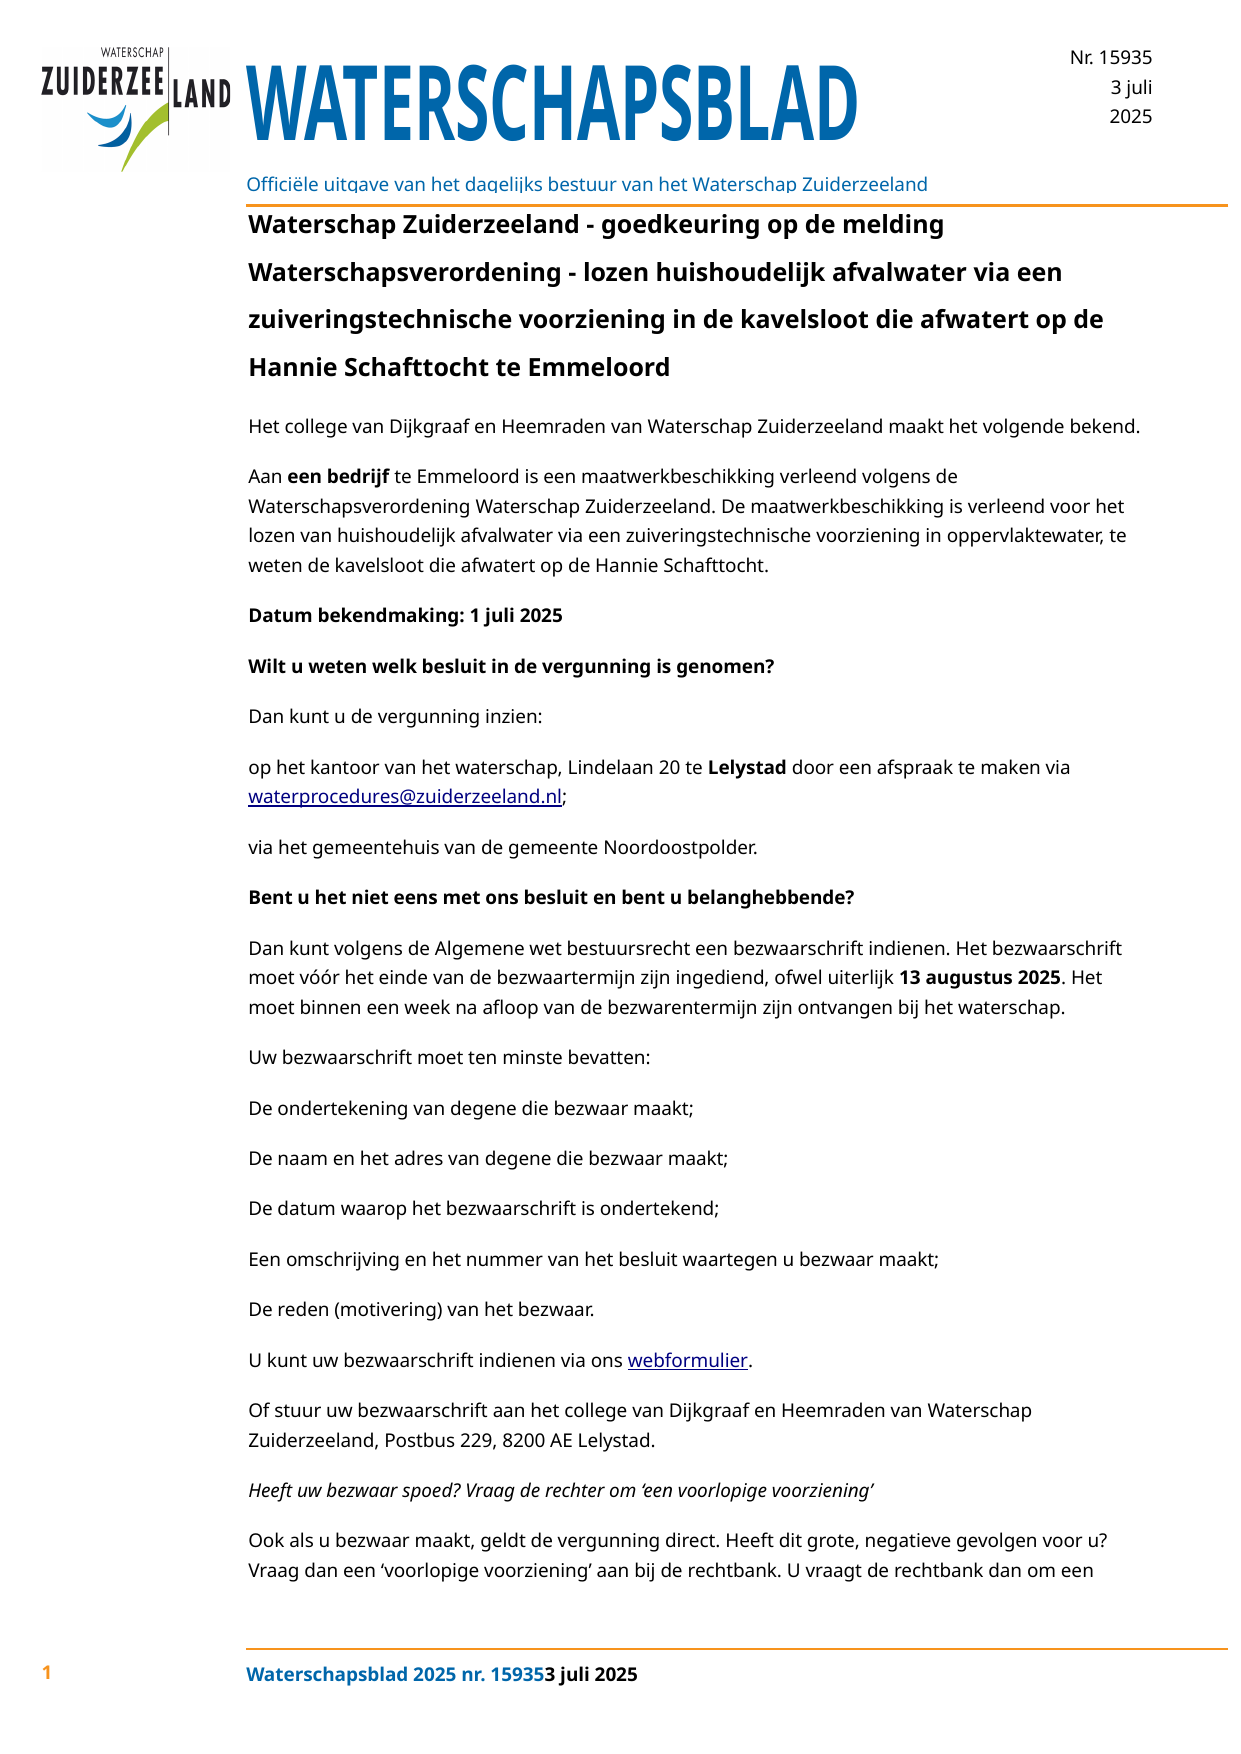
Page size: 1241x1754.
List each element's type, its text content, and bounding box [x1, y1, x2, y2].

picture [41, 47, 231, 172]
text Een omschrijving en het nummer van het besluit waartegen u bezwaar maakt; [248, 1246, 1152, 1272]
text Ook als u bezwaar maakt, geldt de vergunning direct. Heeft dit grote, negatieve gevolgen voor u? Vraag dan een ‘voorlopige voorziening’ aan bij de rechtbank. U vraagt de rechtbank dan om een [248, 1528, 1152, 1583]
text via het gemeentehuis van de gemeente Noordoostpolder. [248, 834, 1152, 860]
text De datum waarop het bezwaarschrift is ondertekend; [248, 1196, 1152, 1221]
text Aan een bedrijf te Emmeloord is een maatwerkbeschikking verleend volgens de Waterschapsverordening Waterschap Zuiderzeeland. De maatwerkbeschikking is verleend voor het lozen van huishoudelijk afvalwater via een zuiveringstechnische voorziening in oppervlaktewater, te weten de kavelsloot die afwatert op de Hannie Schafttocht. [248, 463, 1152, 578]
text Heeft uw bezwaar spoed? Vraag de rechter om ‘een voorlopige voorziening’ [248, 1477, 1152, 1503]
text Uw bezwaarschrift moet ten minste bevatten: [248, 1044, 1152, 1070]
text Bent u het niet eens met ons besluit en bent u belanghebbende? [248, 884, 1152, 910]
text Waterschap Zuiderzeeland - goedkeuring op de melding Waterschapsverordening - lozen huishoudelijk afvalwater via een zuiveringstechnische voorziening in de kavelsloot die afwatert op de Hannie Schafttocht te Emmeloord [248, 207, 1152, 384]
text Het college van Dijkgraaf en Heemraden van Waterschap Zuiderzeeland maakt het volgende bekend. [248, 413, 1152, 439]
text Wilt u weten welk besluit in de vergunning is genomen? [248, 653, 1152, 679]
text Of stuur uw bezwaarschrift aan het college van Dijkgraaf en Heemraden van Waterschap Zuiderzeeland, Postbus 229, 8200 AE Lelystad. [248, 1397, 1152, 1453]
text De reden (motivering) van het bezwaar. [248, 1296, 1152, 1322]
text De naam en het adres van degene die bezwaar maakt; [248, 1145, 1152, 1171]
text Dan kunt u de vergunning inzien: [248, 703, 1152, 729]
text U kunt uw bezwaarschrift indienen via ons webformulier. [248, 1347, 1152, 1373]
text op het kantoor van het waterschap, Lindelaan 20 te Lelystad door een afspraak te maken via waterprocedures@zuiderzeeland.nl; [248, 754, 1152, 809]
text Dan kunt volgens de Algemene wet bestuursrecht een bezwaarschrift indienen. Het bezwaarschrift moet vóór het einde van de bezwaartermijn zijn ingediend, ofwel uiterlijk 13 augustus 2025. Het moet binnen een week na afloop van de bezwarentermijn zijn ontvangen bij het waterschap. [248, 935, 1152, 1020]
text Datum bekendmaking: 1 juli 2025 [248, 603, 1152, 628]
text De ondertekening van degene die bezwaar maakt; [248, 1095, 1152, 1121]
